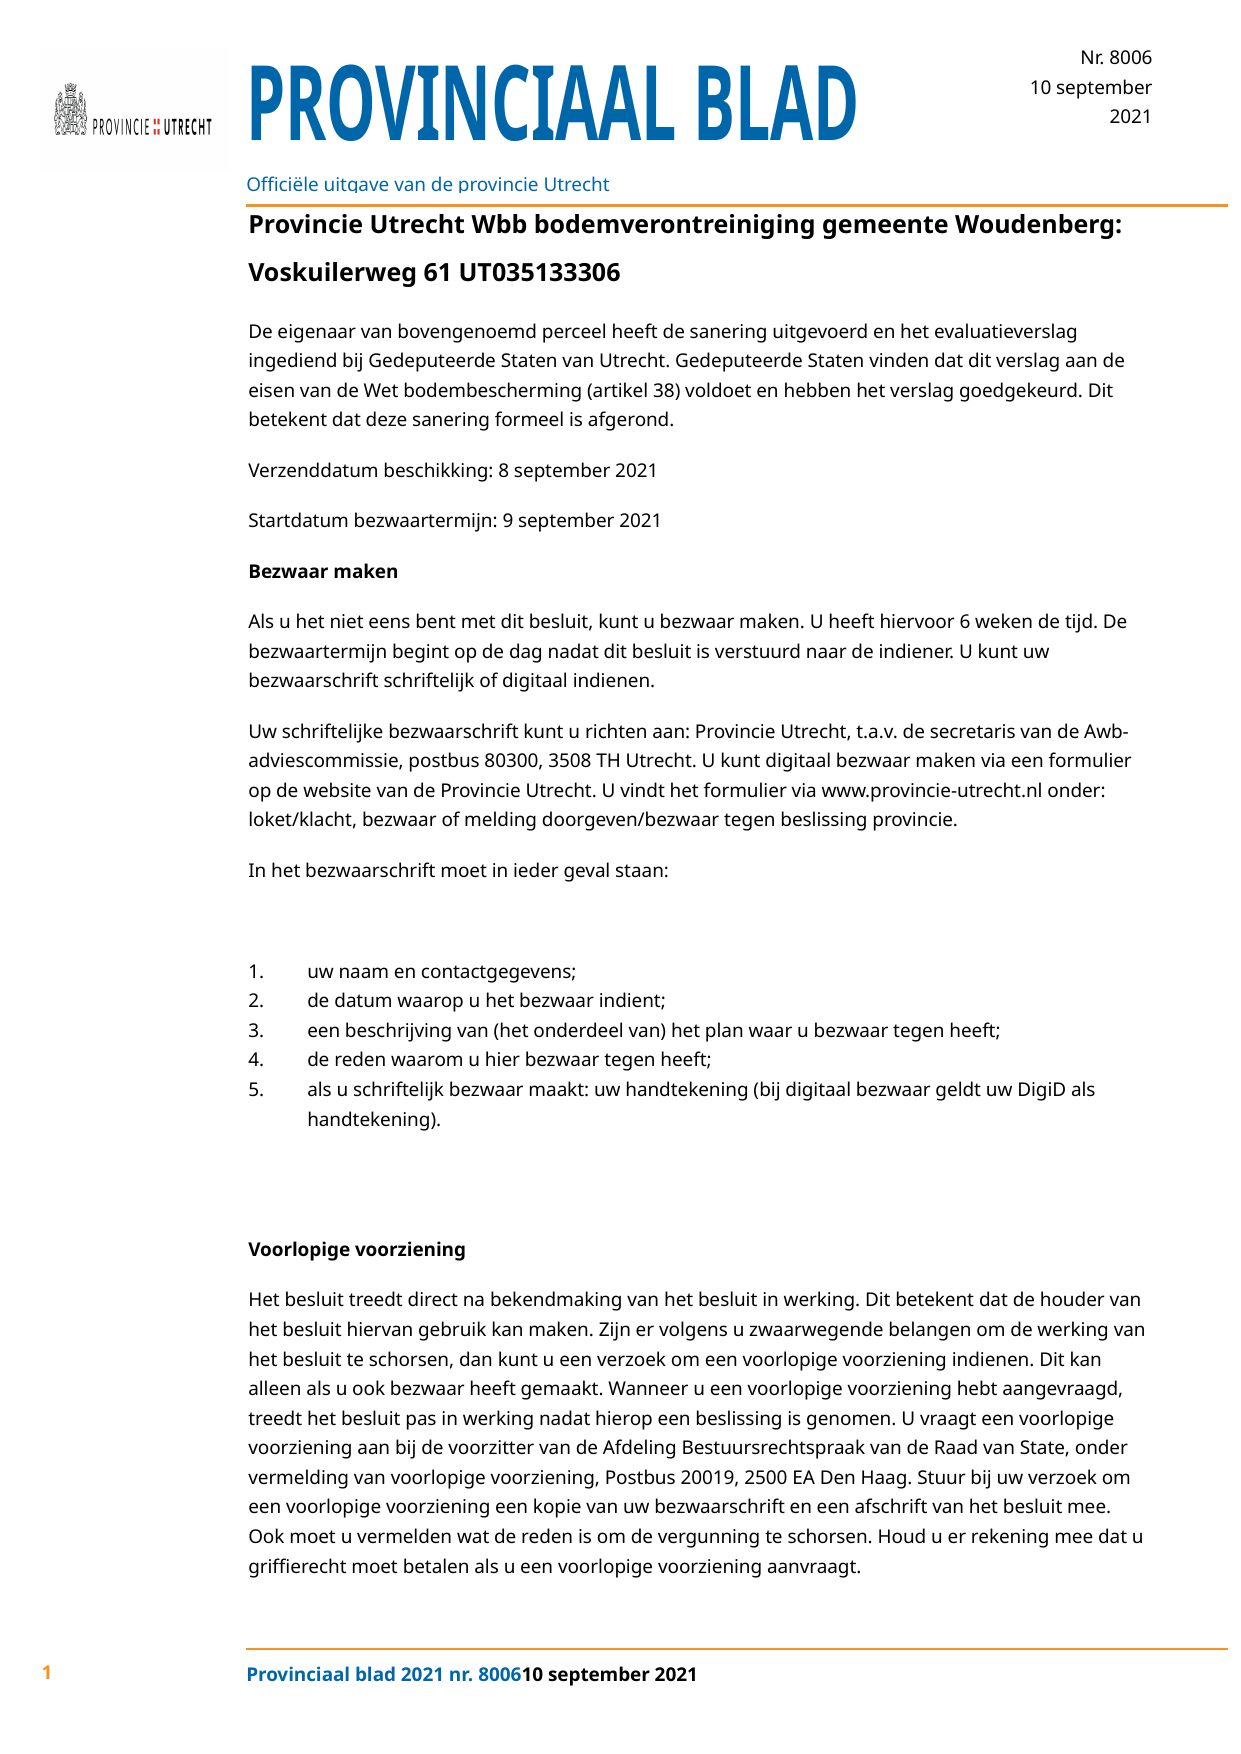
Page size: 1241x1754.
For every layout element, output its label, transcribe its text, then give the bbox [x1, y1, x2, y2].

text Verzenddatum beschikking: 8 september 2021 [248, 457, 1152, 483]
text Provincie Utrecht Wbb bodemverontreiniging gemeente Woudenberg: Voskuilerweg 61 UT035133306 [248, 207, 1152, 288]
list uw naam en contactgegevens; [248, 958, 1152, 984]
picture [41, 47, 231, 172]
list de reden waarom u hier bezwaar tegen heeft; [248, 1047, 1152, 1072]
list als u schriftelijk bezwaar maakt: uw handtekening (bij digitaal bezwaar geldt uw DigiD als handtekening). [248, 1076, 1152, 1132]
text Bezwaar maken [248, 558, 1152, 584]
text Voorlopige voorziening [248, 1236, 1152, 1262]
text De eigenaar van bovengenoemd perceel heeft de sanering uitgevoerd en het evaluatieverslag ingediend bij Gedeputeerde Staten van Utrecht. Gedeputeerde Staten vinden dat dit verslag aan de eisen van de Wet bodembescherming (artikel 38) voldoet en hebben het verslag goedgekeurd. Dit betekent dat deze sanering formeel is afgerond. [248, 318, 1152, 432]
list de datum waarop u het bezwaar indient; [248, 987, 1152, 1013]
list een beschrijving van (het onderdeel van) het plan waar u bezwaar tegen heeft; [248, 1017, 1152, 1043]
text Uw schriftelijke bezwaarschrift kunt u richten aan: Provincie Utrecht, t.a.v. de secretaris van de Awb-adviescommissie, postbus 80300, 3508 TH Utrecht. U kunt digitaal bezwaar maken via een formulier op de website van de Provincie Utrecht. U vindt het formulier via www.provincie-utrecht.nl onder: loket/klacht, bezwaar of melding doorgeven/bezwaar tegen beslissing provincie. [248, 718, 1152, 832]
text Het besluit treedt direct na bekendmaking van het besluit in werking. Dit betekent dat de houder van het besluit hiervan gebruik kan maken. Zijn er volgens u zwaarwegende belangen om de werking van het besluit te schorsen, dan kunt u een verzoek om een voorlopige voorziening indienen. Dit kan alleen als u ook bezwaar heeft gemaakt. Wanneer u een voorlopige voorziening hebt aangevraagd, treedt het besluit pas in werking nadat hierop een beslissing is genomen. U vraagt een voorlopige voorziening aan bij de voorzitter van de Afdeling Bestuursrechtspraak van de Raad van State, onder vermelding van voorlopige voorziening, Postbus 20019, 2500 EA Den Haag. Stuur bij uw verzoek om een voorlopige voorziening een kopie van uw bezwaarschrift en een afschrift van het besluit mee. Ook moet u vermelden wat de reden is om de vergunning te schorsen. Houd u er rekening mee dat u griffierecht moet betalen als u een voorlopige voorziening aanvraagt. [248, 1287, 1152, 1579]
text In het bezwaarschrift moet in ieder geval staan: [248, 857, 1152, 883]
text Als u het niet eens bent met dit besluit, kunt u bezwaar maken. U heeft hiervoor 6 weken de tijd. De bezwaartermijn begint op de dag nadat dit besluit is verstuurd naar de indiener. U kunt uw bezwaarschrift schriftelijk of digitaal indienen. [248, 608, 1152, 693]
text Startdatum bezwaartermijn: 9 september 2021 [248, 507, 1152, 533]
